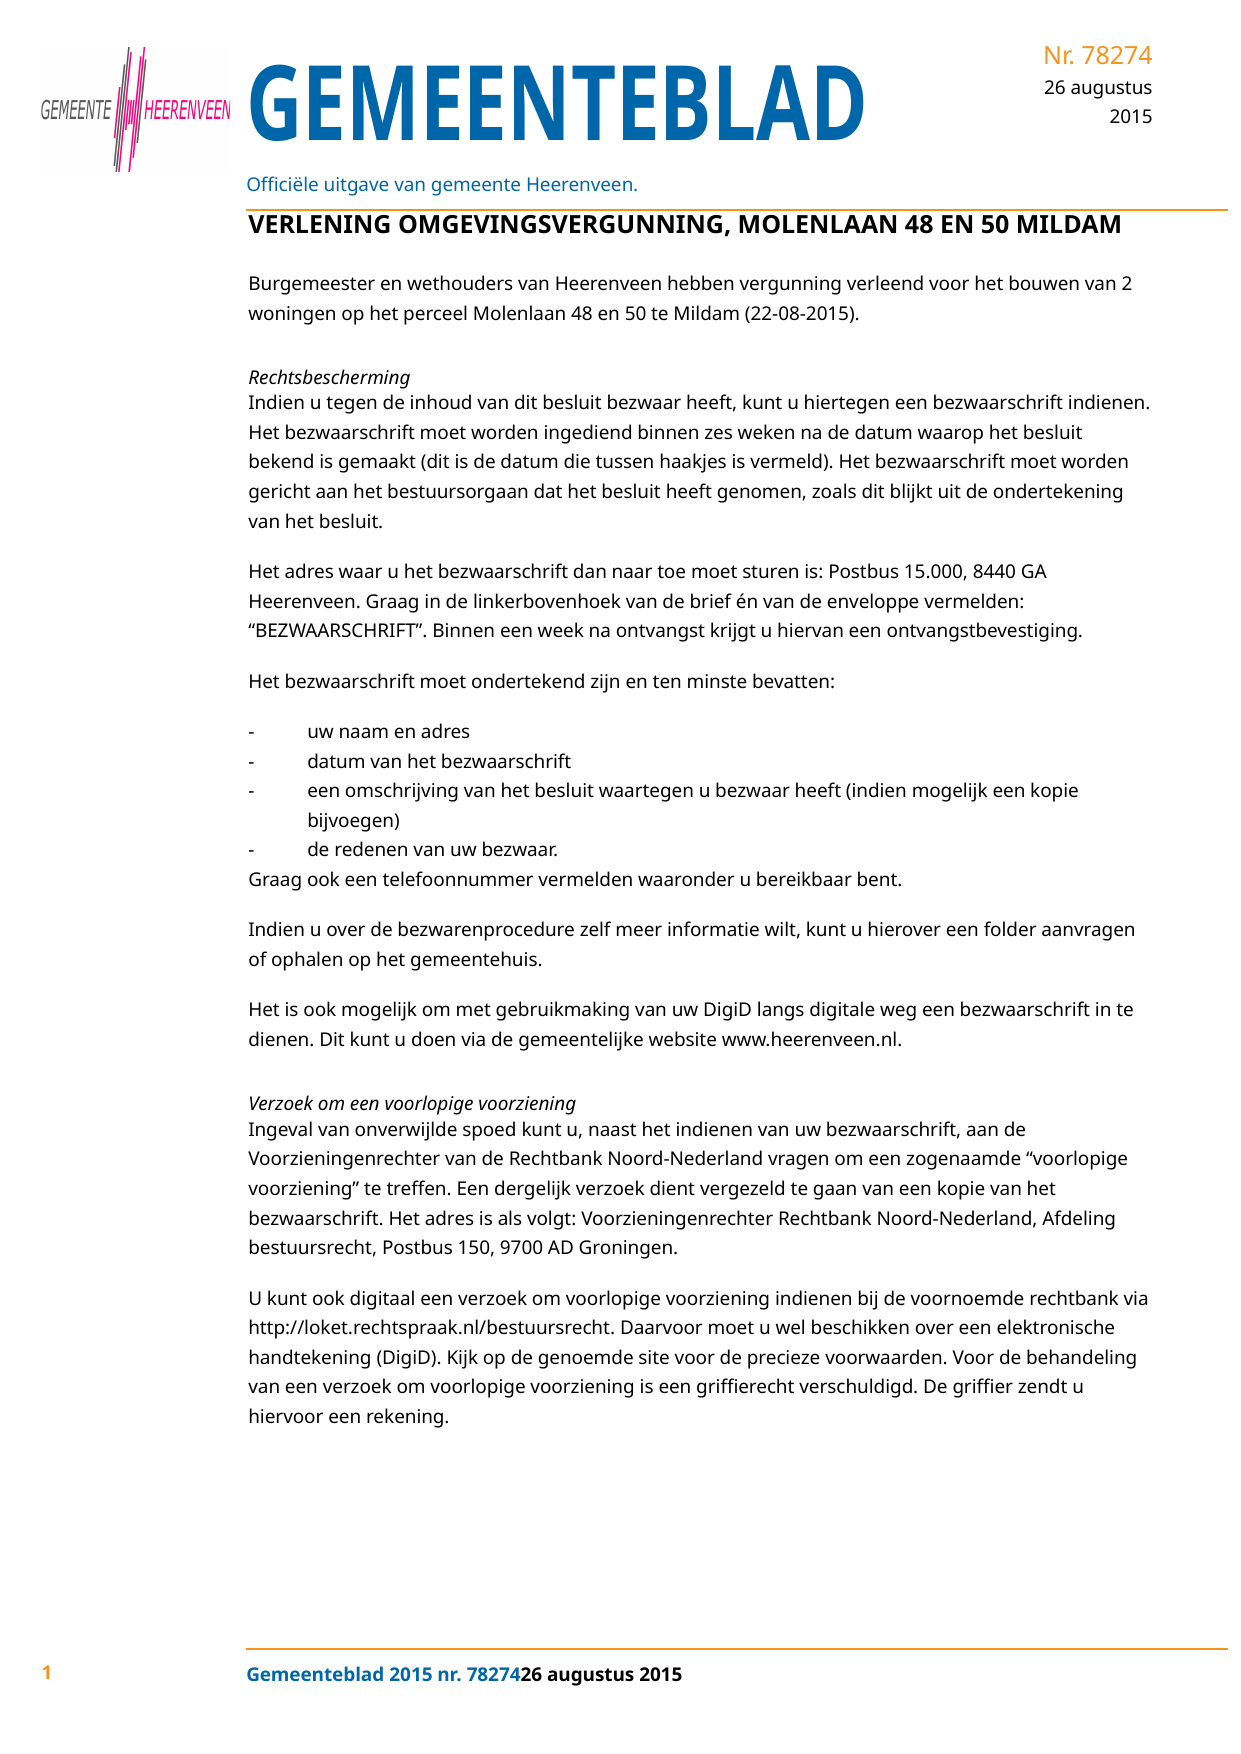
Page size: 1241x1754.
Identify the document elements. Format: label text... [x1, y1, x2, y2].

text U kunt ook digitaal een verzoek om voorlopige voorziening indienen bij de voornoemde rechtbank via http://loket.rechtspraak.nl/bestuursrecht. Daarvoor moet u wel beschikken over een elektronische handtekening (DigiD). Kijk op de genoemde site voor de precieze voorwaarden. Voor de behandeling van een verzoek om voorlopige voorziening is een griffierecht verschuldigd. De griffier zendt u hiervoor een rekening. [248, 1285, 1152, 1429]
text Het bezwaarschrift moet ondertekend zijn en ten minste bevatten: [248, 668, 1152, 694]
text Het adres waar u het bezwaarschrift dan naar toe moet sturen is: Postbus 15.000, 8440 GA Heerenveen. Graag in de linkerbovenhoek van de brief én van de enveloppe vermelden: “BEZWAARSCHRIFT”. Binnen een week na ontvangst krijgt u hiervan een ontvangstbevestiging. [248, 558, 1152, 643]
picture [41, 47, 231, 172]
text Graag ook een telefoonnummer vermelden waaronder u bereikbaar bent. [248, 866, 1152, 892]
list een omschrijving van het besluit waartegen u bezwaar heeft (indien mogelijk een kopie bijvoegen) [248, 777, 1152, 833]
list de redenen van uw bezwaar. [248, 837, 1152, 862]
text Het is ook mogelijk om met gebruikmaking van uw DigiD langs digitale weg een bezwaarschrift in te dienen. Dit kunt u doen via de gemeentelijke website www.heerenveen.nl. [248, 997, 1152, 1052]
text Verzoek om een voorlopige voorziening [248, 1090, 1152, 1116]
text Indien u tegen de inhoud van dit besluit bezwaar heeft, kunt u hiertegen een bezwaarschrift indienen. Het bezwaarschrift moet worden ingediend binnen zes weken na de datum waarop het besluit bekend is gemaakt (dit is de datum die tussen haakjes is vermeld). Het bezwaarschrift moet worden gericht aan het bestuursorgaan dat het besluit heeft genomen, zoals dit blijkt uit de ondertekening van het besluit. [248, 389, 1152, 534]
text VERLENING OMGEVINGSVERGUNNING, MOLENLAAN 48 EN 50 MILDAM [248, 211, 1152, 241]
list datum van het bezwaarschrift [248, 748, 1152, 774]
list uw naam en adres [248, 718, 1152, 744]
text Ingeval van onverwijlde spoed kunt u, naast het indienen van uw bezwaarschrift, aan de Voorzieningenrechter van de Rechtbank Noord-Nederland vragen om een zogenaamde “voorlopige voorziening” te treffen. Een dergelijk verzoek dient vergezeld te gaan van een kopie van het bezwaarschrift. Het adres is als volgt: Voorzieningenrechter Rechtbank Noord-Nederland, Afdeling bestuursrecht, Postbus 150, 9700 AD Groningen. [248, 1116, 1152, 1260]
text Indien u over de bezwarenprocedure zelf meer informatie wilt, kunt u hierover een folder aanvragen of ophalen op het gemeentehuis. [248, 917, 1152, 972]
text Burgemeester en wethouders van Heerenveen hebben vergunning verleend voor het bouwen van 2 woningen op het perceel Molenlaan 48 en 50 te Mildam (22-08-2015). [248, 270, 1152, 326]
text Rechtsbescherming [248, 364, 1152, 389]
